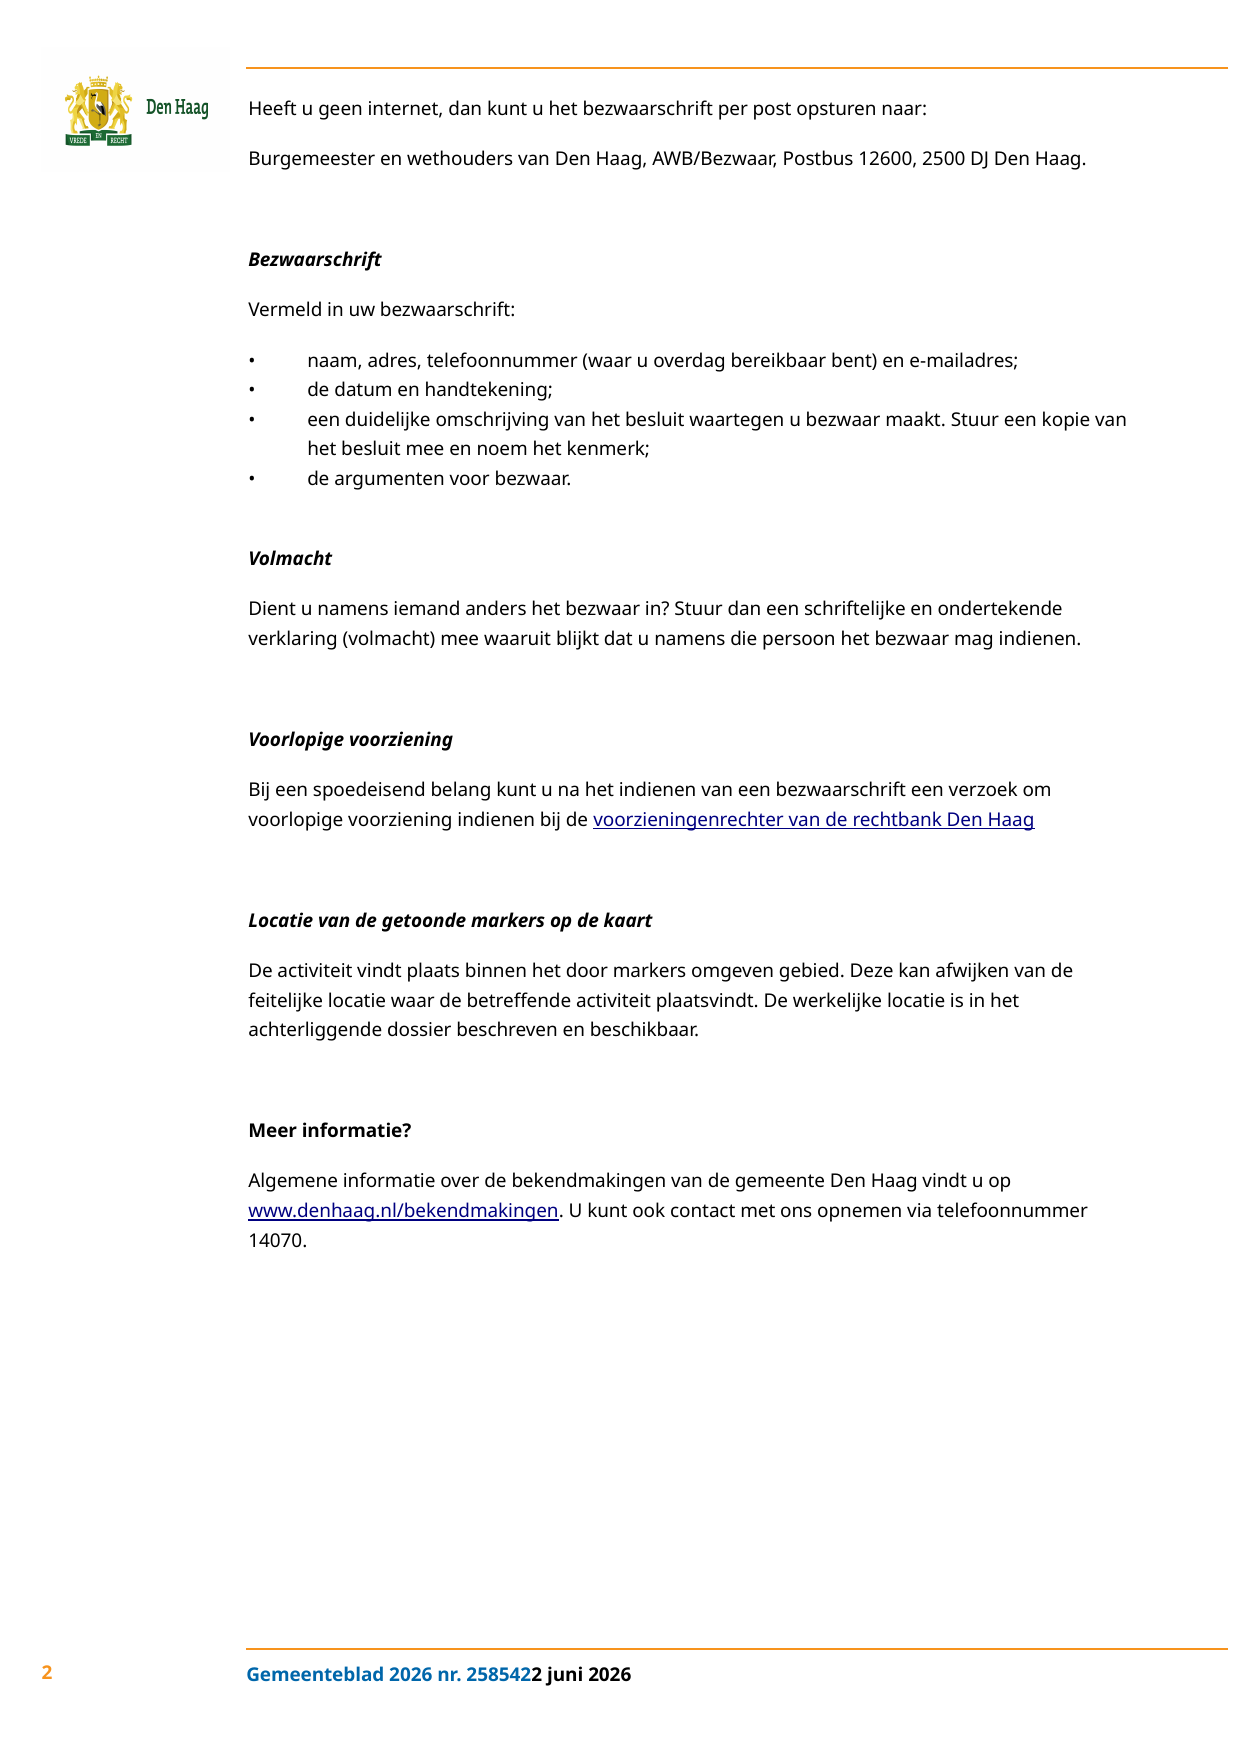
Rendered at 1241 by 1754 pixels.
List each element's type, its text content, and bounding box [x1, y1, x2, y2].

text Heeft u geen internet, dan kunt u het bezwaarschrift per post opsturen naar: [248, 95, 1152, 121]
text Vermeld in uw bezwaarschrift: [248, 296, 1152, 322]
text Meer informatie? [248, 1117, 1152, 1143]
picture [41, 47, 231, 172]
text Dient u namens iemand anders het bezwaar in? Stuur dan een schriftelijke en ondertekende verklaring (volmacht) mee waaruit blijkt dat u namens die persoon het bezwaar mag indienen. [248, 596, 1152, 651]
text Bij een spoedeisend belang kunt u na het indienen van een bezwaarschrift een verzoek om voorlopige voorziening indienen bij de voorzieningenrechter van de rechtbank Den Haag [248, 776, 1152, 832]
text Voorlopige voorziening [248, 726, 1152, 752]
text Volmacht [248, 545, 1152, 571]
text Bezwaarschrift [248, 246, 1152, 272]
text Locatie van de getoonde markers op de kaart [248, 907, 1152, 933]
text Burgemeester en wethouders van Den Haag, AWB/Bezwaar, Postbus 12600, 2500 DJ Den Haag. [248, 145, 1152, 171]
list de argumenten voor bezwaar. [248, 465, 1152, 491]
list een duidelijke omschrijving van het besluit waartegen u bezwaar maakt. Stuur een kopie van het besluit mee en noem het kenmerk; [248, 406, 1152, 461]
text Algemene informatie over de bekendmakingen van de gemeente Den Haag vindt u op www.denhaag.nl/bekendmakingen. U kunt ook contact met ons opnemen via telefoonnummer 14070. [248, 1168, 1152, 1253]
text De activiteit vindt plaats binnen het door markers omgeven gebied. Deze kan afwijken van de feitelijke locatie waar de betreffende activiteit plaatsvindt. De werkelijke locatie is in het achterliggende dossier beschreven en beschikbaar. [248, 957, 1152, 1042]
list de datum en handtekening; [248, 376, 1152, 402]
list naam, adres, telefoonnummer (waar u overdag bereikbaar bent) en e-mailadres; [248, 347, 1152, 373]
